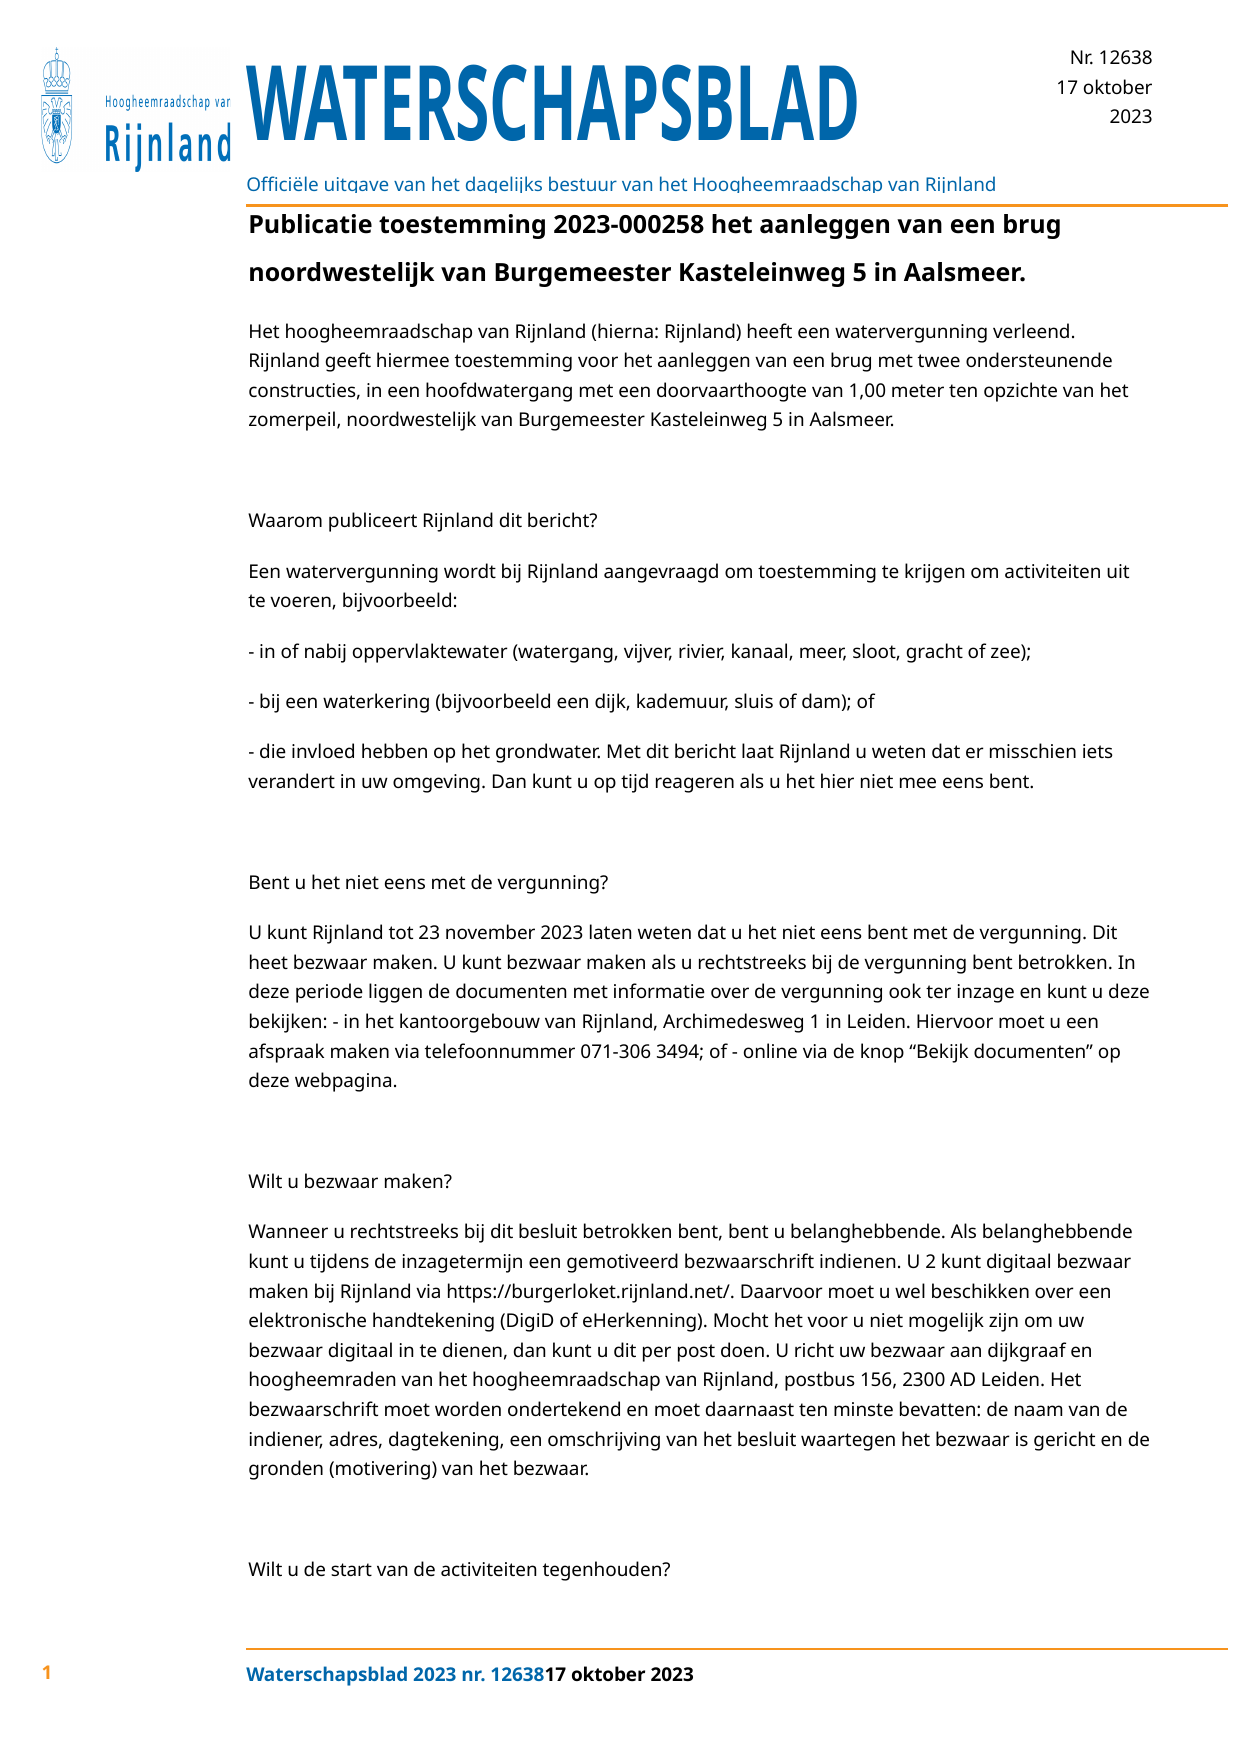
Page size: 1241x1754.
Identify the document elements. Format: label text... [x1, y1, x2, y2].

picture [41, 47, 231, 172]
text Het hoogheemraadschap van Rijnland (hierna: Rijnland) heeft een watervergunning verleend. Rijnland geeft hiermee toestemming voor het aanleggen van een brug met twee ondersteunende constructies, in een hoofdwatergang met een doorvaarthoogte van 1,00 meter ten opzichte van het zomerpeil, noordwestelijk van Burgemeester Kasteleinweg 5 in Aalsmeer. [248, 318, 1152, 432]
text Bent u het niet eens met de vergunning? [248, 869, 1152, 895]
text - die invloed hebben op het grondwater. Met dit bericht laat Rijnland u weten dat er misschien iets verandert in uw omgeving. Dan kunt u op tijd reageren als u het hier niet mee eens bent. [248, 739, 1152, 794]
text - in of nabij oppervlaktewater (watergang, vijver, rivier, kanaal, meer, sloot, gracht of zee); [248, 638, 1152, 664]
text - bij een waterkering (bijvoorbeeld een dijk, kademuur, sluis of dam); of [248, 688, 1152, 714]
text Een watervergunning wordt bij Rijnland aangevraagd om toestemming te krijgen om activiteiten uit te voeren, bijvoorbeeld: [248, 558, 1152, 613]
text U kunt Rijnland tot 23 november 2023 laten weten dat u het niet eens bent met de vergunning. Dit heet bezwaar maken. U kunt bezwaar maken als u rechtstreeks bij de vergunning bent betrokken. In deze periode liggen de documenten met informatie over de vergunning ook ter inzage en kunt u deze bekijken: - in het kantoorgebouw van Rijnland, Archimedesweg 1 in Leiden. Hiervoor moet u een afspraak maken via telefoonnummer 071-306 3494; of - online via de knop “Bekijk documenten” op deze webpagina. [248, 919, 1152, 1093]
text Wilt u de start van de activiteiten tegenhouden? [248, 1556, 1152, 1582]
text Waarom publiceert Rijnland dit bericht? [248, 507, 1152, 533]
text Wanneer u rechtstreeks bij dit besluit betrokken bent, bent u belanghebbende. Als belanghebbende kunt u tijdens de inzagetermijn een gemotiveerd bezwaarschrift indienen. U 2 kunt digitaal bezwaar maken bij Rijnland via https://burgerloket.rijnland.net/. Daarvoor moet u wel beschikken over een elektronische handtekening (DigiD of eHerkenning). Mocht het voor u niet mogelijk zijn om uw bezwaar digitaal in te dienen, dan kunt u dit per post doen. U richt uw bezwaar aan dijkgraaf en hoogheemraden van het hoogheemraadschap van Rijnland, postbus 156, 2300 AD Leiden. Het bezwaarschrift moet worden ondertekend en moet daarnaast ten minste bevatten: de naam van de indiener, adres, dagtekening, een omschrijving van het besluit waartegen het bezwaar is gericht en de gronden (motivering) van het bezwaar. [248, 1219, 1152, 1481]
text Wilt u bezwaar maken? [248, 1168, 1152, 1194]
text Publicatie toestemming 2023-000258 het aanleggen van een brug noordwestelijk van Burgemeester Kasteleinweg 5 in Aalsmeer. [248, 207, 1152, 288]
